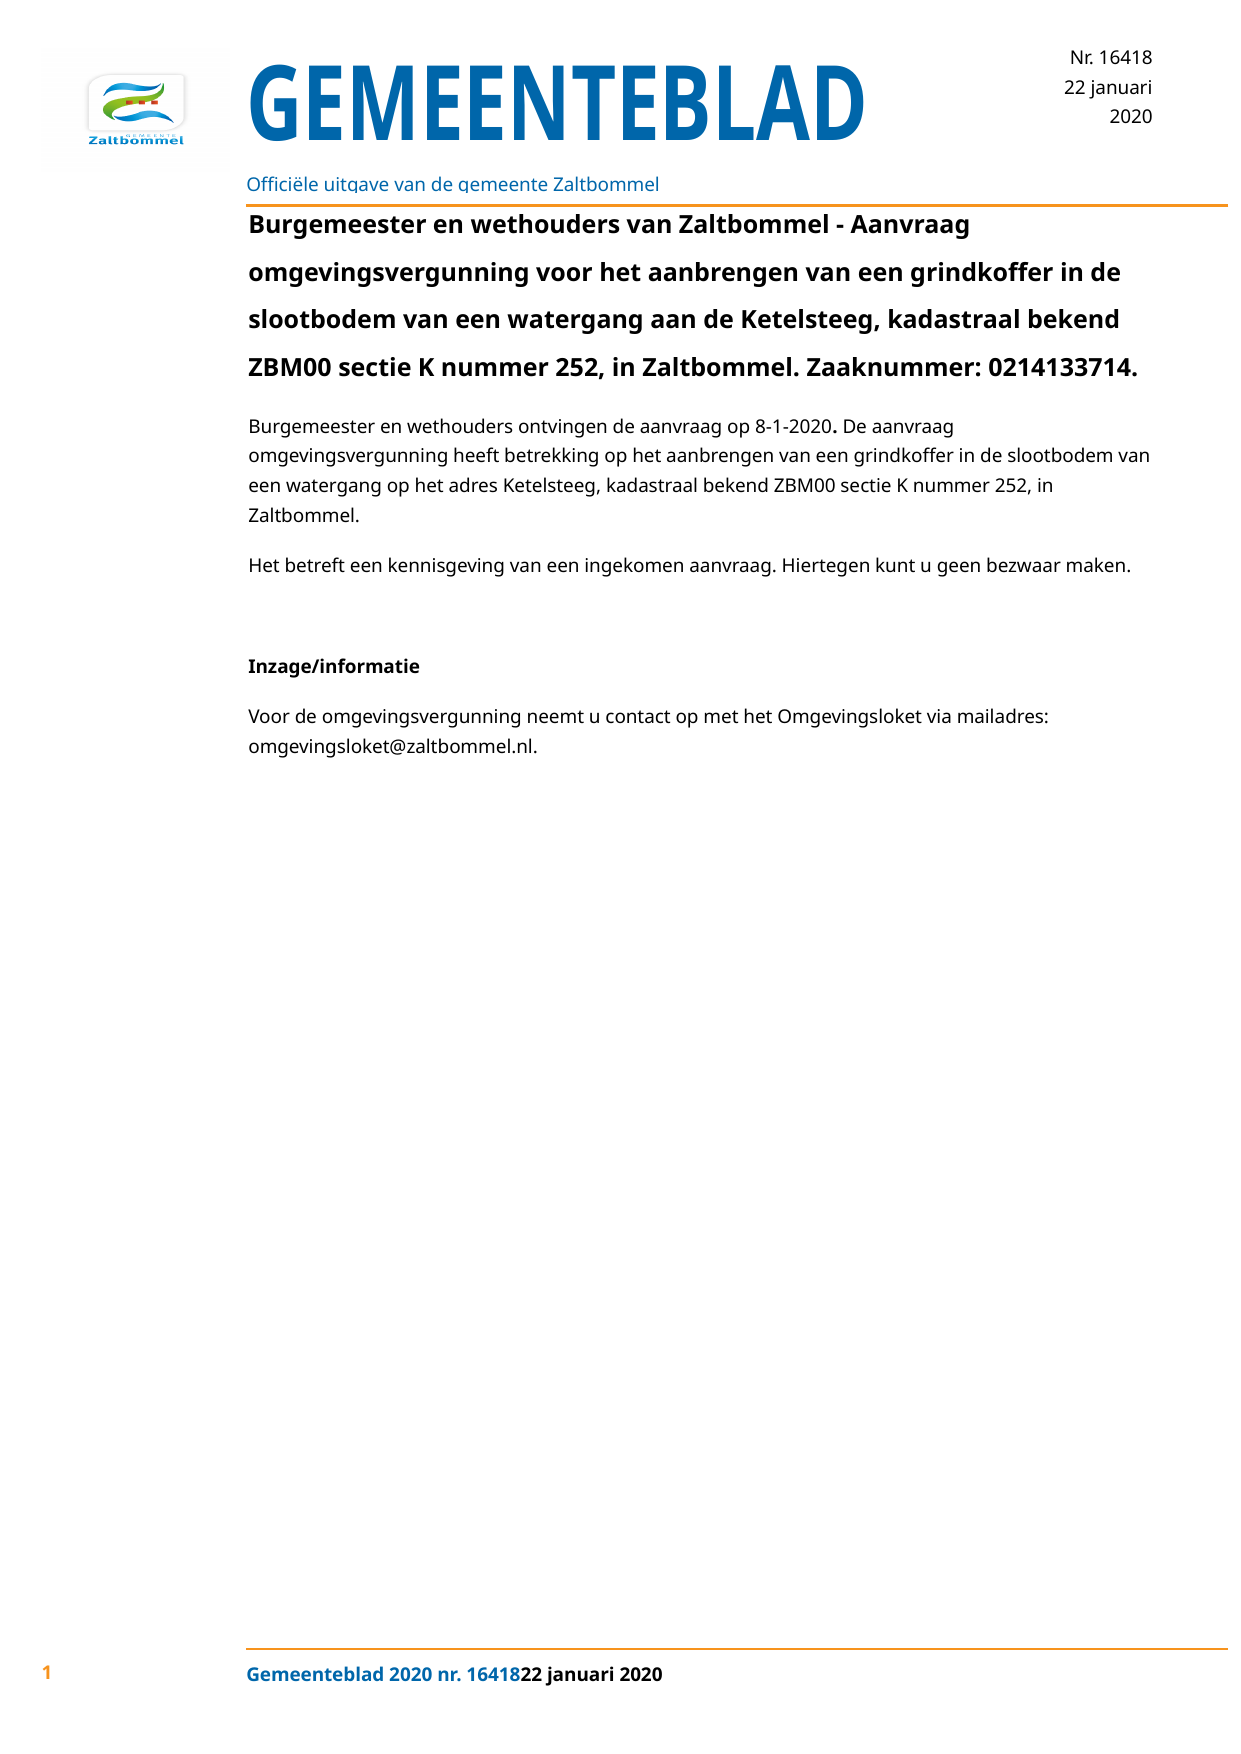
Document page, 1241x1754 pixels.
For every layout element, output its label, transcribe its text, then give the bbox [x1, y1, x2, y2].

text Het betreft een kennisgeving van een ingekomen aanvraag. Hiertegen kunt u geen bezwaar maken. [248, 552, 1152, 578]
text Voor de omgevingsvergunning neemt u contact op met het Omgevingsloket via mailadres: omgevingsloket@zaltbommel.nl. [248, 703, 1152, 759]
text Burgemeester en wethouders ontvingen de aanvraag op 8-1-2020. De aanvraag omgevingsvergunning heeft betrekking op het aanbrengen van een grindkoffer in de slootbodem van een watergang op het adres Ketelsteeg, kadastraal bekend ZBM00 sectie K nummer 252, in Zaltbommel. [248, 413, 1152, 528]
text Burgemeester en wethouders van Zaltbommel - Aanvraag omgevingsvergunning voor het aanbrengen van een grindkoffer in de slootbodem van een watergang aan de Ketelsteeg, kadastraal bekend ZBM00 sectie K nummer 252, in Zaltbommel. Zaaknummer: 0214133714. [248, 207, 1152, 384]
text Inzage/informatie [248, 653, 1152, 679]
picture [41, 47, 231, 172]
